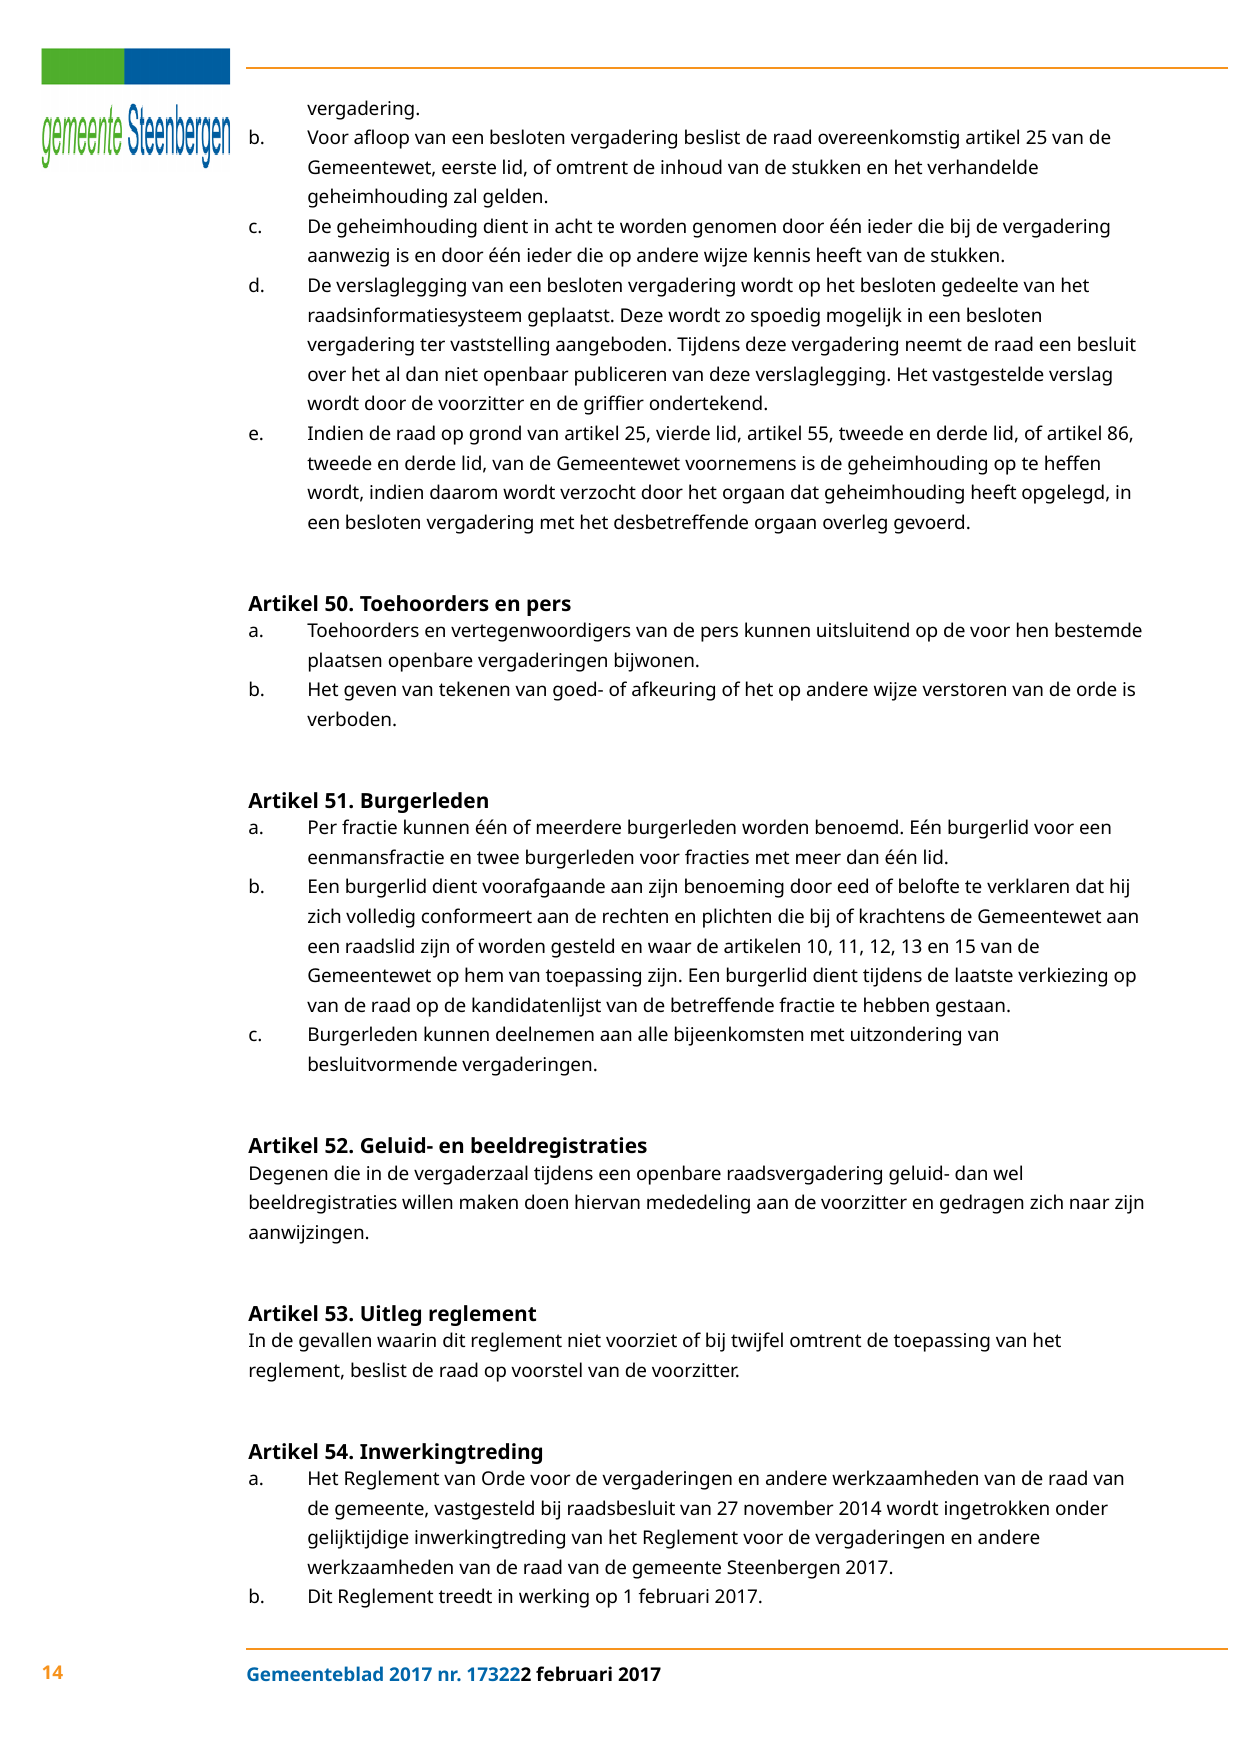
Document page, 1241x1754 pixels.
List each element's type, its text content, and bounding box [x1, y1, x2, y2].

list Een burgerlid dient voorafgaande aan zijn benoeming door eed of belofte te verklaren dat hij zich volledig conformeert aan de rechten en plichten die bij of krachtens de Gemeentewet aan een raadslid zijn of worden gesteld en waar de artikelen 10, 11, 12, 13 en 15 van de Gemeentewet op hem van toepassing zijn. Een burgerlid dient tijdens de laatste verkiezing op van de raad op de kandidatenlijst van de betreffende fractie te hebben gestaan. [248, 874, 1152, 1018]
text Artikel 50. Toehoorders en pers [248, 589, 1152, 617]
list Toehoorders en vertegenwoordigers van de pers kunnen uitsluitend op de voor hen bestemde plaatsen openbare vergaderingen bijwonen. [248, 617, 1152, 673]
text Artikel 53. Uitleg reglement [248, 1299, 1152, 1327]
text Artikel 54. Inwerkingtreding [248, 1437, 1152, 1465]
picture [41, 47, 231, 172]
list De verslaglegging van een besloten vergadering wordt op het besloten gedeelte van het raadsinformatiesysteem geplaatst. Deze wordt zo spoedig mogelijk in een besloten vergadering ter vaststelling aangeboden. Tijdens deze vergadering neemt de raad een besluit over het al dan niet openbaar publiceren van deze verslaglegging. Het vastgestelde verslag wordt door de voorzitter en de griffier ondertekend. [248, 272, 1152, 416]
list Burgerleden kunnen deelnemen aan alle bijeenkomsten met uitzondering van besluitvormende vergaderingen. [248, 1022, 1152, 1077]
list Het Reglement van Orde voor de vergaderingen en andere werkzaamheden van de raad van de gemeente, vastgesteld bij raadsbesluit van 27 november 2014 wordt ingetrokken onder gelijktijdige inwerkingtreding van het Reglement voor de vergaderingen en andere werkzaamheden van de raad van de gemeente Steenbergen 2017. [248, 1465, 1152, 1580]
text Artikel 51. Burgerleden [248, 786, 1152, 814]
list vergadering. [248, 95, 1152, 121]
list Indien de raad op grond van artikel 25, vierde lid, artikel 55, tweede en derde lid, of artikel 86, tweede en derde lid, van de Gemeentewet voornemens is de geheimhouding op te heffen wordt, indien daarom wordt verzocht door het orgaan dat geheimhouding heeft opgelegd, in een besloten vergadering met het desbetreffende orgaan overleg gevoerd. [248, 420, 1152, 535]
list Dit Reglement treedt in werking op 1 februari 2017. [248, 1584, 1152, 1609]
list Voor afloop van een besloten vergadering beslist de raad overeenkomstig artikel 25 van de Gemeentewet, eerste lid, of omtrent de inhoud van de stukken en het verhandelde geheimhouding zal gelden. [248, 124, 1152, 209]
text Artikel 52. Geluid- en beeldregistraties [248, 1131, 1152, 1160]
list De geheimhouding dient in acht te worden genomen door één ieder die bij de vergadering aanwezig is en door één ieder die op andere wijze kennis heeft van de stukken. [248, 213, 1152, 268]
list Het geven van tekenen van goed- of afkeuring of het op andere wijze verstoren van de orde is verboden. [248, 677, 1152, 732]
text Degenen die in de vergaderzaal tijdens een openbare raadsvergadering geluid- dan wel beeldregistraties willen maken doen hiervan mededeling aan de voorzitter en gedragen zich naar zijn aanwijzingen. [248, 1160, 1152, 1244]
list Per fractie kunnen één of meerdere burgerleden worden benoemd. Eén burgerlid voor een eenmansfractie en twee burgerleden voor fracties met meer dan één lid. [248, 814, 1152, 870]
text In de gevallen waarin dit reglement niet voorziet of bij twijfel omtrent de toepassing van het reglement, beslist de raad op voorstel van de voorzitter. [248, 1327, 1152, 1383]
